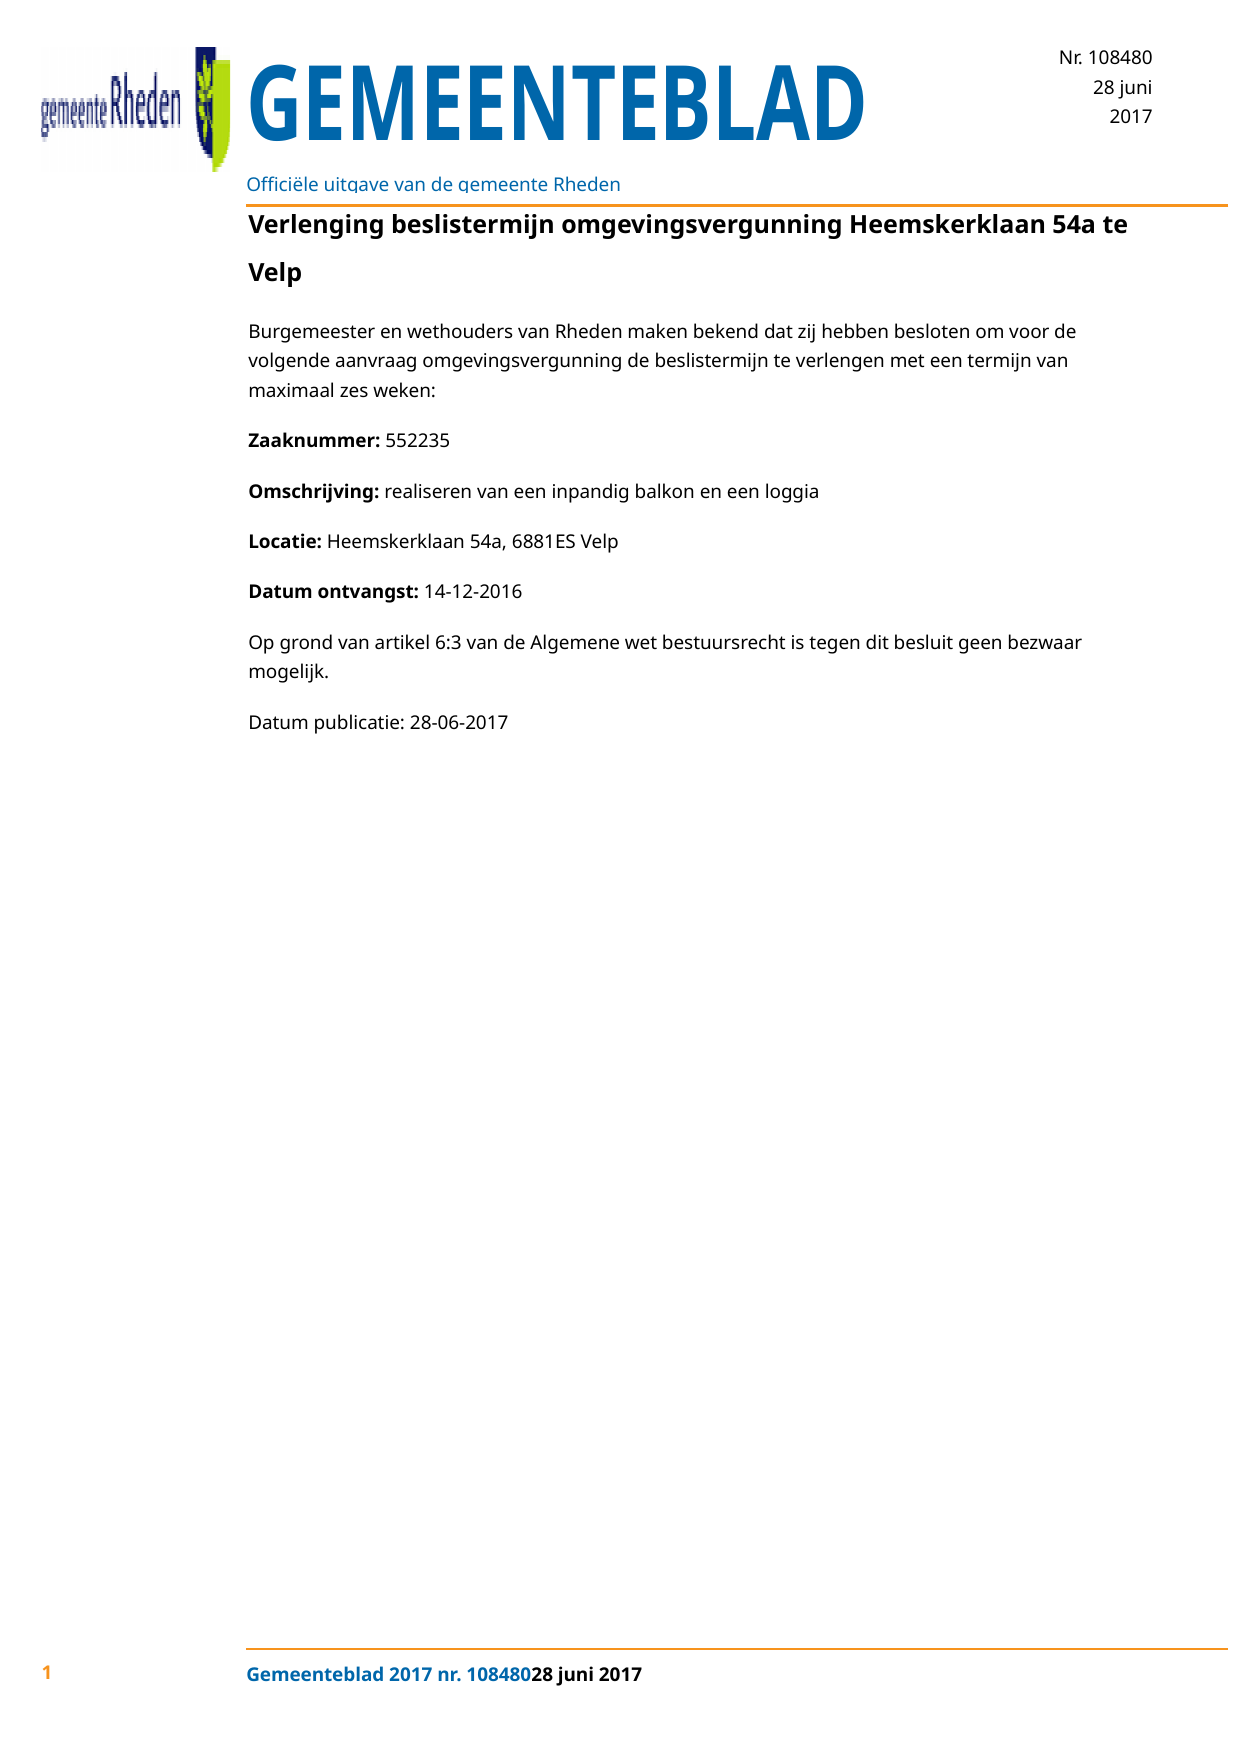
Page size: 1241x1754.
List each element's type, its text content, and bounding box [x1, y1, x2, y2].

text Datum ontvangst: 14-12-2016 [248, 579, 1152, 604]
text Op grond van artikel 6:3 van de Algemene wet bestuursrecht is tegen dit besluit geen bezwaar mogelijk. [248, 629, 1152, 684]
picture [41, 47, 231, 172]
text Verlenging beslistermijn omgevingsvergunning Heemskerklaan 54a te Velp [248, 207, 1152, 288]
text Omschrijving: realiseren van een inpandig balkon en een loggia [248, 478, 1152, 504]
text Zaaknummer: 552235 [248, 427, 1152, 453]
text Datum publicatie: 28-06-2017 [248, 709, 1152, 735]
text Burgemeester en wethouders van Rheden maken bekend dat zij hebben besloten om voor de volgende aanvraag omgevingsvergunning de beslistermijn te verlengen met een termijn van maximaal zes weken: [248, 318, 1152, 403]
text Locatie: Heemskerklaan 54a, 6881ES Velp [248, 528, 1152, 554]
